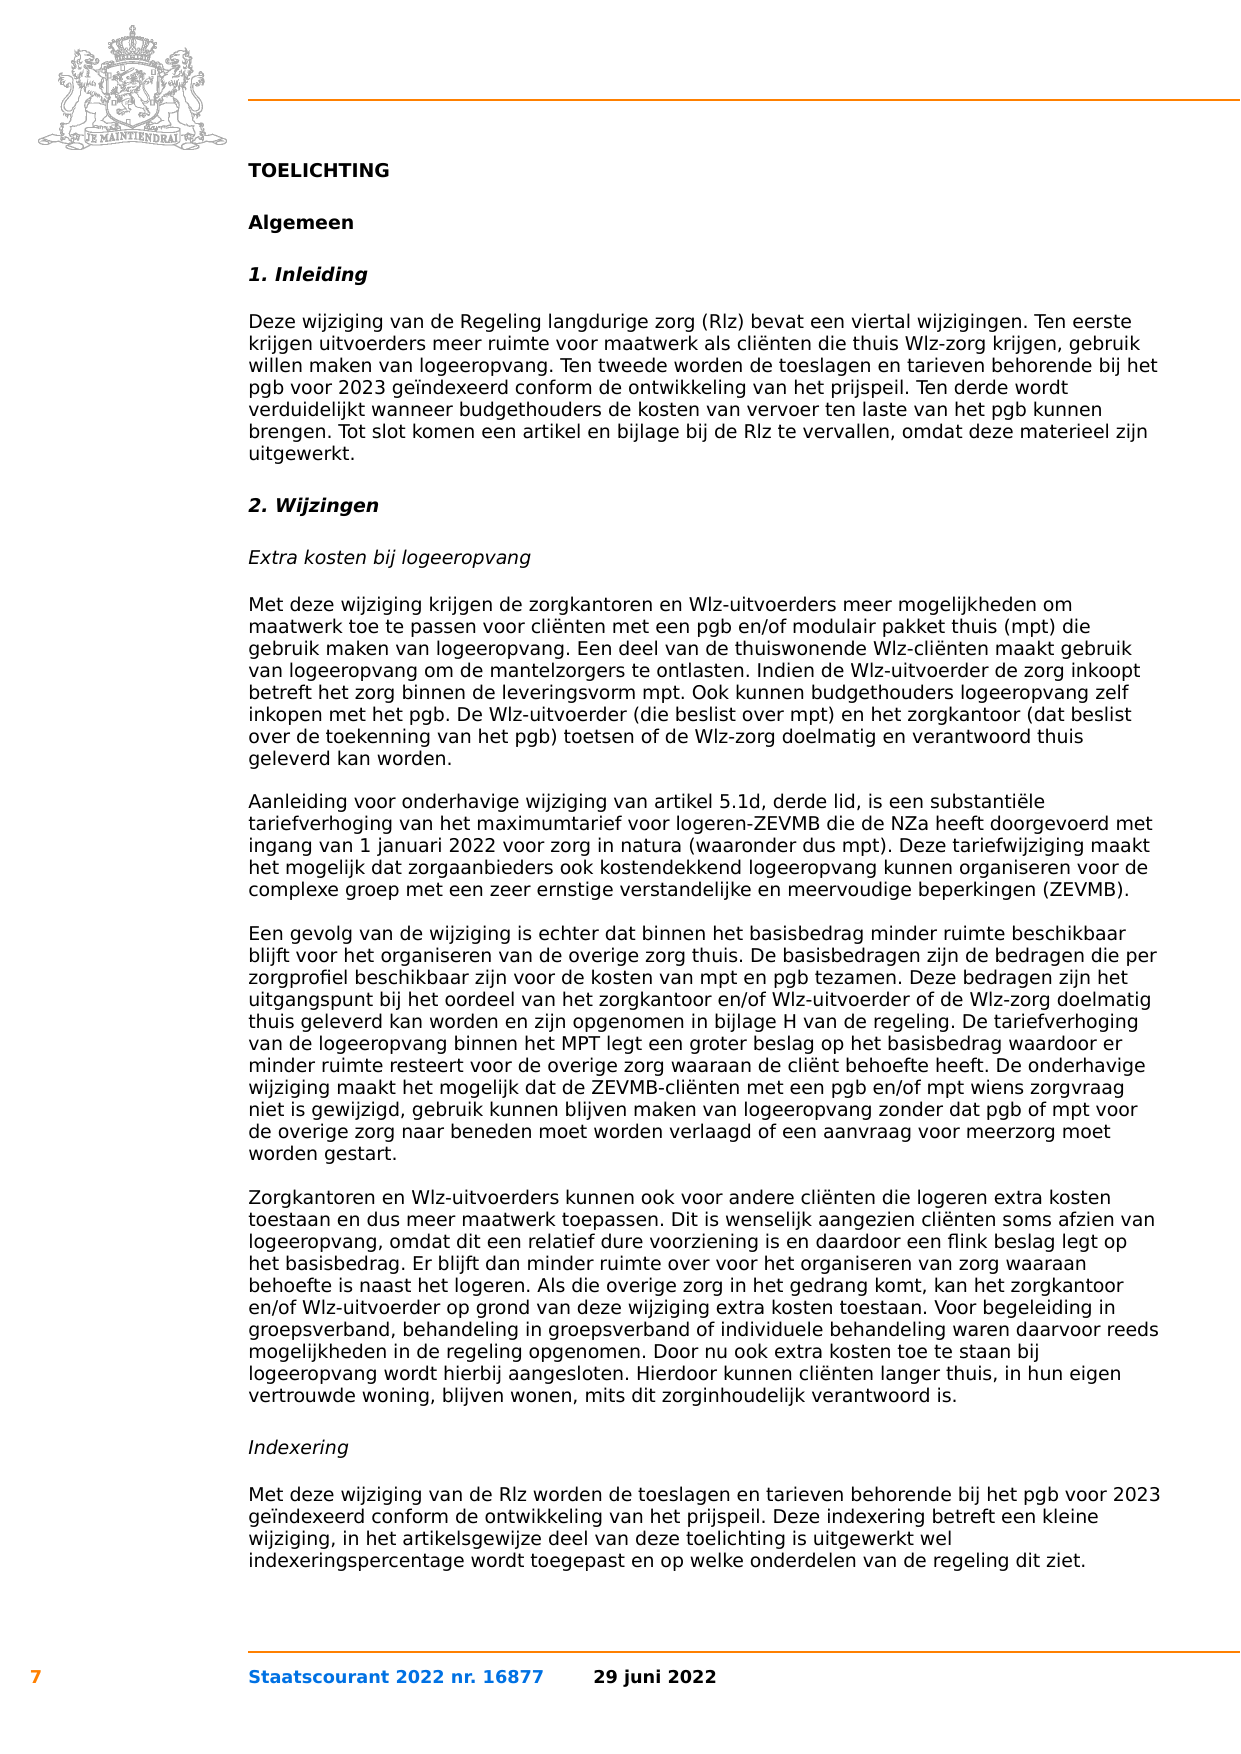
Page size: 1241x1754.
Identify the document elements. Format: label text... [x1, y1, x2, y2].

text Met deze wijziging van de Rlz worden de toeslagen en tarieven behorende bij het pgb voor 2023 geïndexeerd conform de ontwikkeling van het prijspeil. Deze indexering betreft een kleine wijziging, in het artikelsgewijze deel van deze toelichting is uitgewerkt wel indexeringspercentage wordt toegepast en op welke onderdelen van de regeling dit ziet. [248, 1483, 1163, 1571]
subtitle Extra kosten bij logeeropvang [248, 547, 1163, 569]
subtitle Algemeen [248, 212, 1163, 234]
picture [38, 25, 227, 150]
text Zorgkantoren en Wlz-uitvoerders kunnen ook voor andere cliënten die logeren extra kosten toestaan en dus meer maatwerk toepassen. Dit is wenselijk aangezien cliënten soms afzien van logeeropvang, omdat dit een relatief dure voorziening is en daardoor een flink beslag legt op het basisbedrag. Er blijft dan minder ruimte over voor het organiseren van zorg waaraan behoefte is naast het logeren. Als die overige zorg in het gedrang komt, kan het zorgkantoor en/of Wlz-uitvoerder op grond van deze wijziging extra kosten toestaan. Voor begeleiding in groepsverband, behandeling in groepsverband of individuele behandeling waren daarvoor reeds mogelijkheden in de regeling opgenomen. Door nu ook extra kosten toe te staan bij logeeropvang wordt hierbij aangesloten. Hierdoor kunnen cliënten langer thuis, in hun eigen vertrouwde woning, blijven wonen, mits dit zorginhoudelijk verantwoord is. [248, 1187, 1163, 1407]
subtitle Indexering [248, 1437, 1163, 1458]
text Deze wijziging van de Regeling langdurige zorg (Rlz) bevat een viertal wijzigingen. Ten eerste krijgen uitvoerders meer ruimte voor maatwerk als cliënten die thuis Wlz-zorg krijgen, gebruik willen maken van logeeropvang. Ten tweede worden de toeslagen en tarieven behorende bij het pgb voor 2023 geïndexeerd conform de ontwikkeling van het prijspeil. Ten derde wordt verduidelijkt wanneer budgethouders de kosten van vervoer ten laste van het pgb kunnen brengen. Tot slot komen een artikel en bijlage bij de Rlz te vervallen, omdat deze materieel zijn uitgewerkt. [248, 311, 1163, 465]
subtitle 1. Inleiding [248, 264, 1163, 286]
text Een gevolg van de wijziging is echter dat binnen het basisbedrag minder ruimte beschikbaar blijft voor het organiseren van de overige zorg thuis. De basisbedragen zijn de bedragen die per zorgprofiel beschikbaar zijn voor de kosten van mpt en pgb tezamen. Deze bedragen zijn het uitgangspunt bij het oordeel van het zorgkantoor en/of Wlz-uitvoerder of de Wlz-zorg doelmatig thuis geleverd kan worden en zijn opgenomen in bijlage H van de regeling. De tariefverhoging van de logeeropvang binnen het MPT legt een groter beslag op het basisbedrag waardoor er minder ruimte resteert voor de overige zorg waaraan de cliënt behoefte heeft. De onderhavige wijziging maakt het mogelijk dat de ZEVMB-cliënten met een pgb en/of mpt wiens zorgvraag niet is gewijzigd, gebruik kunnen blijven maken van logeeropvang zonder dat pgb of mpt voor de overige zorg naar beneden moet worden verlaagd of een aanvraag voor meerzorg moet worden gestart. [248, 923, 1163, 1165]
text Met deze wijziging krijgen de zorgkantoren en Wlz-uitvoerders meer mogelijkheden om maatwerk toe te passen voor cliënten met een pgb en/of modulair pakket thuis (mpt) die gebruik maken van logeeropvang. Een deel van de thuiswonende Wlz-cliënten maakt gebruik van logeeropvang om de mantelzorgers te ontlasten. Indien de Wlz-uitvoerder de zorg inkoopt betreft het zorg binnen de leveringsvorm mpt. Ook kunnen budgethouders logeeropvang zelf inkopen met het pgb. De Wlz-uitvoerder (die beslist over mpt) en het zorgkantoor (dat beslist over de toekenning van het pgb) toetsen of de Wlz-zorg doelmatig en verantwoord thuis geleverd kan worden. [248, 594, 1163, 769]
subtitle TOELICHTING [248, 160, 1163, 182]
subtitle 2. Wijzingen [248, 495, 1163, 517]
text Aanleiding voor onderhavige wijziging van artikel 5.1d, derde lid, is een substantiële tariefverhoging van het maximumtarief voor logeren-ZEVMB die de NZa heeft doorgevoerd met ingang van 1 januari 2022 voor zorg in natura (waaronder dus mpt). Deze tariefwijziging maakt het mogelijk dat zorgaanbieders ook kostendekkend logeeropvang kunnen organiseren voor de complexe groep met een zeer ernstige verstandelijke en meervoudige beperkingen (ZEVMB). [248, 791, 1163, 901]
